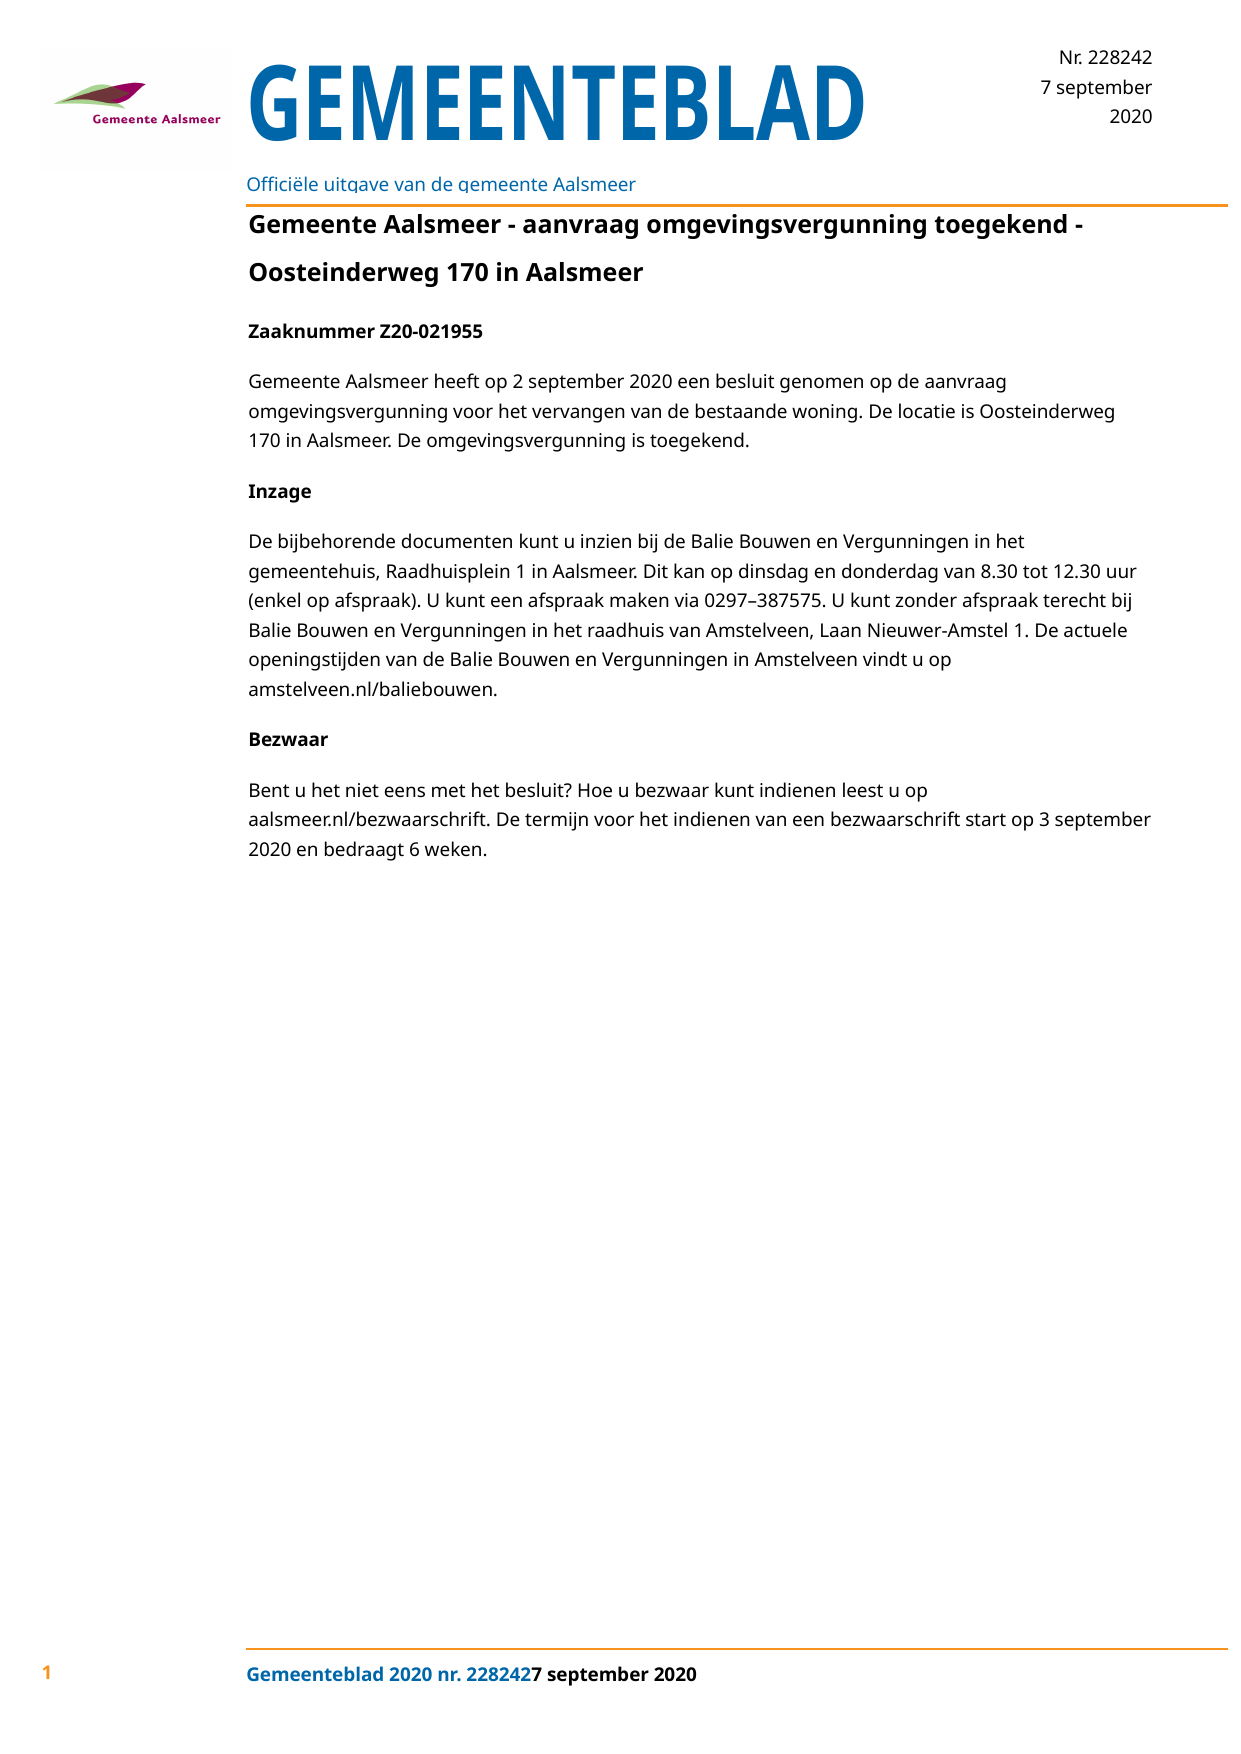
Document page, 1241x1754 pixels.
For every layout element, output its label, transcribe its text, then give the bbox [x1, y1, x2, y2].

text Bezwaar [248, 727, 1152, 752]
text Bent u het niet eens met het besluit? Hoe u bezwaar kunt indienen leest u op aalsmeer.nl/bezwaarschrift. De termijn voor het indienen van een bezwaarschrift start op 3 september 2020 en bedraagt 6 weken. [248, 777, 1152, 862]
text De bijbehorende documenten kunt u inzien bij de Balie Bouwen en Vergunningen in het gemeentehuis, Raadhuisplein 1 in Aalsmeer. Dit kan op dinsdag en donderdag van 8.30 tot 12.30 uur (enkel op afspraak). U kunt een afspraak maken via 0297–387575. U kunt zonder afspraak terecht bij Balie Bouwen en Vergunningen in het raadhuis van Amstelveen, Laan Nieuwer-Amstel 1. De actuele openingstijden van de Balie Bouwen en Vergunningen in Amstelveen vindt u op amstelveen.nl/baliebouwen. [248, 528, 1152, 702]
picture [41, 47, 231, 172]
text Gemeente Aalsmeer heeft op 2 september 2020 een besluit genomen op de aanvraag omgevingsvergunning voor het vervangen van de bestaande woning. De locatie is Oosteinderweg 170 in Aalsmeer. De omgevingsvergunning is toegekend. [248, 368, 1152, 453]
text Zaaknummer Z20-021955 [248, 318, 1152, 344]
text Gemeente Aalsmeer - aanvraag omgevingsvergunning toegekend - Oosteinderweg 170 in Aalsmeer [248, 207, 1152, 288]
text Inzage [248, 478, 1152, 504]
